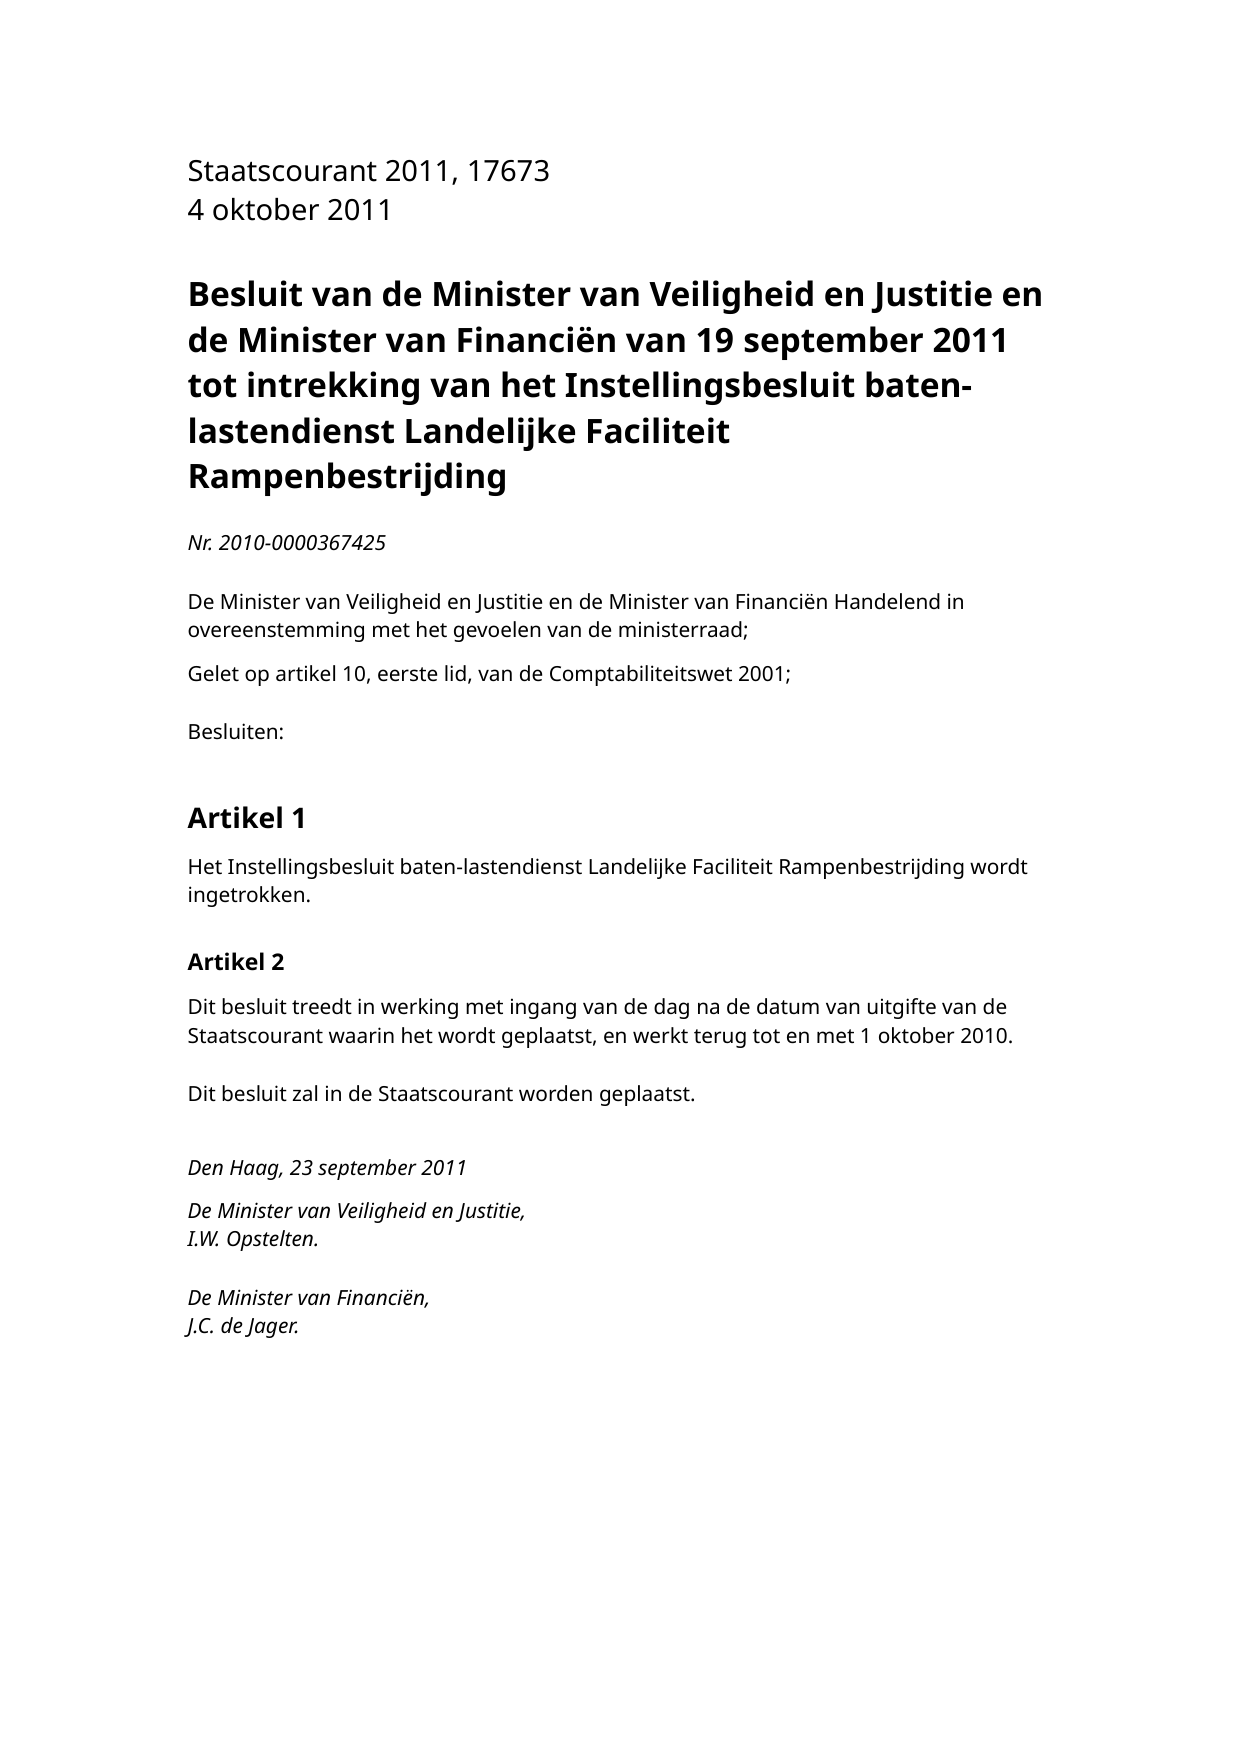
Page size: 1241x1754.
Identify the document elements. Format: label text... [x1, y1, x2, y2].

subtitle Artikel 2 [187, 946, 1053, 977]
text Besluiten: [187, 717, 1053, 746]
subtitle Artikel 1 [187, 798, 1053, 837]
text De Minister van Financiën, [187, 1283, 1053, 1311]
text Staatscourant 2011, 17673 [187, 150, 1053, 190]
text Den Haag, 23 september 2011 [187, 1153, 1053, 1181]
text De Minister van Veiligheid en Justitie en de Minister van Financiën Handelend in overeenstemming met het gevoelen van de ministerraad; [187, 587, 1053, 644]
text Dit besluit treedt in werking met ingang van de dag na de datum van uitgifte van de Staatscourant waarin het wordt geplaatst, en werkt terug tot en met 1 oktober 2010. [187, 992, 1053, 1049]
text De Minister van Veiligheid en Justitie, [187, 1196, 1053, 1224]
subtitle Besluit van de Minister van Veiligheid en Justitie en de Minister van Financiën van 19 september 2011 tot intrekking van het Instellingsbesluit baten-lastendienst Landelijke Faciliteit Rampenbestrijding [187, 271, 1053, 498]
text Het Instellingsbesluit baten-lastendienst Landelijke Faciliteit Rampenbestrijding wordt ingetrokken. [187, 852, 1053, 909]
text I.W. Opstelten. [187, 1224, 1053, 1253]
text Dit besluit zal in de Staatscourant worden geplaatst. [187, 1079, 1053, 1108]
text J.C. de Jager. [187, 1311, 1053, 1340]
text Gelet op artikel 10, eerste lid, van de Comptabiliteitswet 2001; [187, 659, 1053, 687]
text Nr. 2010-0000367425 [187, 528, 1053, 557]
text 4 oktober 2011 [187, 190, 1053, 229]
